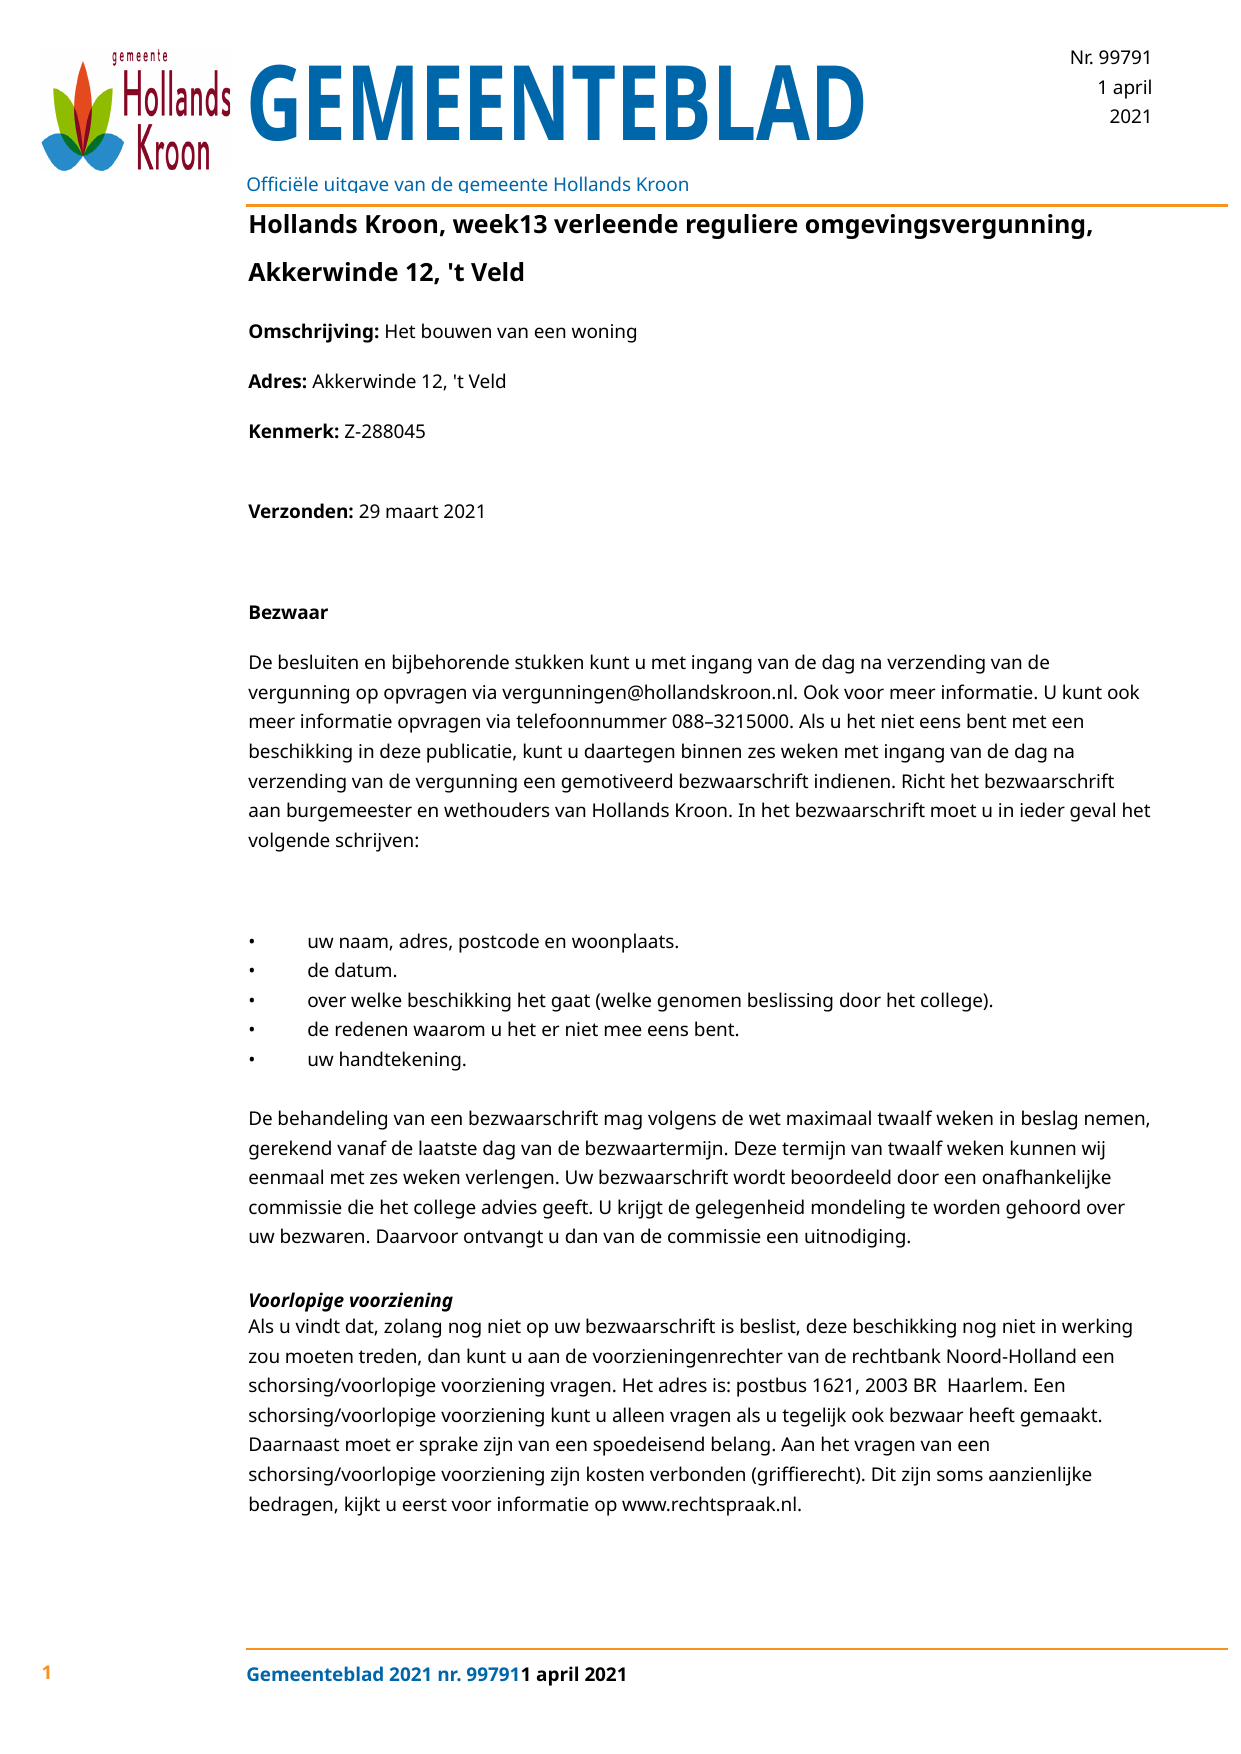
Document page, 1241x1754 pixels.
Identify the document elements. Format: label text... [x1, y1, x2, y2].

text Verzonden: 29 maart 2021 [248, 498, 1152, 524]
text Hollands Kroon, week13 verleende reguliere omgevingsvergunning, Akkerwinde 12, 't Veld [248, 207, 1152, 288]
table_header [700, 469, 1152, 495]
text Kenmerk: Z-288045 [248, 419, 1152, 444]
text Bezwaar [248, 599, 1152, 625]
picture [41, 47, 231, 172]
text De besluiten en bijbehorende stukken kunt u met ingang van de dag na verzending van de vergunning op opvragen via vergunningen@hollandskroon.nl. Ook voor meer informatie. U kunt ook meer informatie opvragen via telefoonnummer 088–3215000. Als u het niet eens bent met een beschikking in deze publicatie, kunt u daartegen binnen zes weken met ingang van de dag na verzending van de vergunning een gemotiveerd bezwaarschrift indienen. Richt het bezwaarschrift aan burgemeester en wethouders van Hollands Kroon. In het bezwaarschrift moet u in ieder geval het volgende schrijven: [248, 649, 1152, 853]
list uw handtekening. [248, 1046, 1152, 1072]
text Voorlopige voorziening [248, 1288, 1152, 1313]
text Adres: Akkerwinde 12, 't Veld [248, 368, 1152, 394]
list over welke beschikking het gaat (welke genomen beslissing door het college). [248, 987, 1152, 1013]
text Omschrijving: Het bouwen van een woning [248, 318, 1152, 344]
text De behandeling van een bezwaarschrift mag volgens de wet maximaal twaalf weken in beslag nemen, gerekend vanaf de laatste dag van de bezwaartermijn. Deze termijn van twaalf weken kunnen wij eenmaal met zes weken verlengen. Uw bezwaarschrift wordt beoordeeld door een onafhankelijke commissie die het college advies geeft. U krijgt de gelegenheid mondeling te worden gehoord over uw bezwaren. Daarvoor ontvangt u dan van de commissie een uitnodiging. [248, 1105, 1152, 1249]
table_header [248, 469, 700, 495]
list de datum. [248, 957, 1152, 983]
text Als u vindt dat, zolang nog niet op uw bezwaarschrift is beslist, deze beschikking nog niet in werking zou moeten treden, dan kunt u aan de voorzieningenrechter van de rechtbank Noord-Holland een schorsing/voorlopige voorziening vragen. Het adres is: postbus 1621, 2003 BR Haarlem. Een schorsing/voorlopige voorziening kunt u alleen vragen als u tegelijk ook bezwaar heeft gemaakt. Daarnaast moet er sprake zijn van een spoedeisend belang. Aan het vragen van een schorsing/voorlopige voorziening zijn kosten verbonden (griffierecht). Dit zijn soms aanzienlijke bedragen, kijkt u eerst voor informatie op www.rechtspraak.nl. [248, 1313, 1152, 1517]
list uw naam, adres, postcode en woonplaats. [248, 928, 1152, 953]
list de redenen waarom u het er niet mee eens bent. [248, 1017, 1152, 1042]
